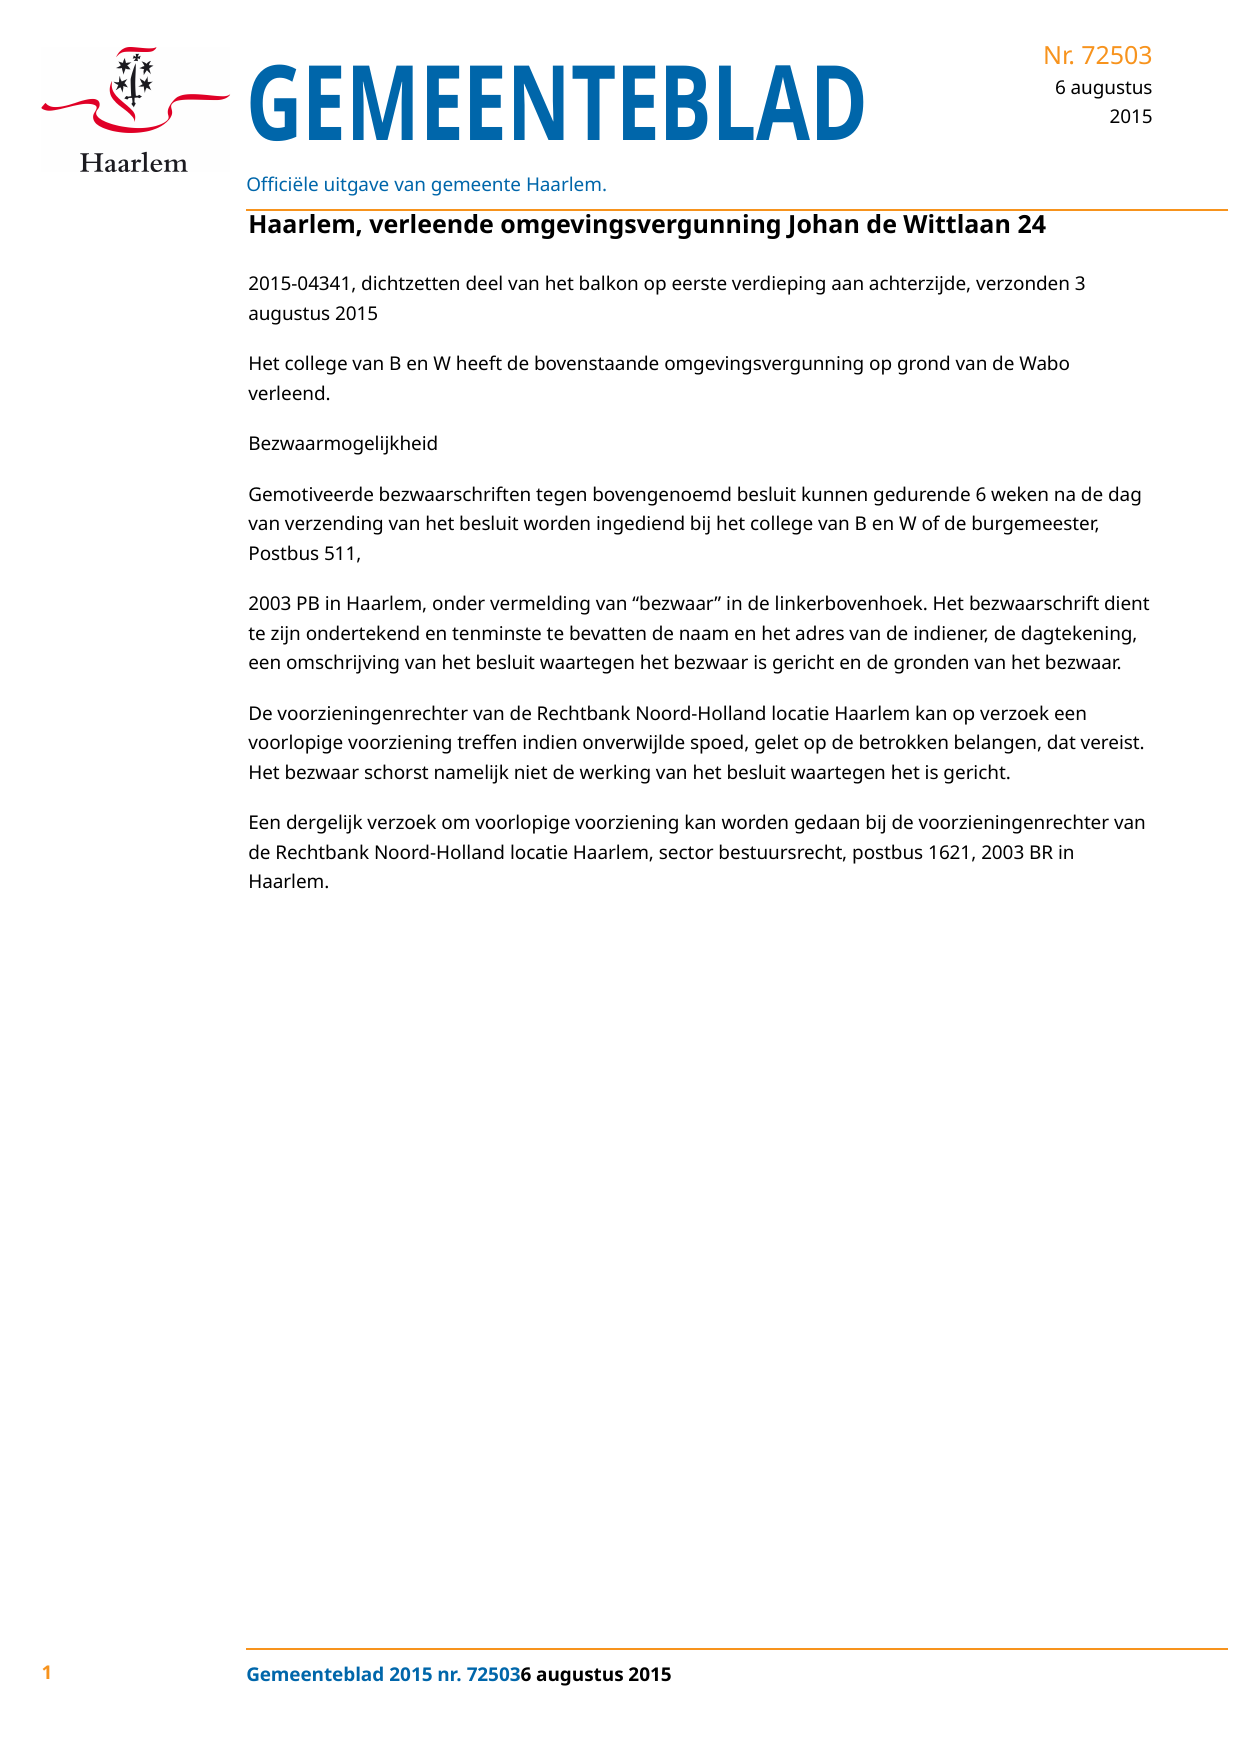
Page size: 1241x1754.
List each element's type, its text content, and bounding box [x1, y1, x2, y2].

text Het college van B en W heeft de bovenstaande omgevingsvergunning op grond van de Wabo verleend. [248, 350, 1152, 406]
text Haarlem, verleende omgevingsvergunning Johan de Wittlaan 24 [248, 211, 1152, 241]
text Bezwaarmogelijkheid [248, 430, 1152, 456]
text 2003 PB in Haarlem, onder vermelding van “bezwaar” in de linkerbovenhoek. Het bezwaarschrift dient te zijn ondertekend en tenminste te bevatten de naam en het adres van de indiener, de dagtekening, een omschrijving van het besluit waartegen het bezwaar is gericht en de gronden van het bezwaar. [248, 590, 1152, 675]
text De voorzieningenrechter van de Rechtbank Noord-Holland locatie Haarlem kan op verzoek een voorlopige voorziening treffen indien onverwijlde spoed, gelet op de betrokken belangen, dat vereist. Het bezwaar schorst namelijk niet de werking van het besluit waartegen het is gericht. [248, 700, 1152, 785]
text 2015-04341, dichtzetten deel van het balkon op eerste verdieping aan achterzijde, verzonden 3 augustus 2015 [248, 270, 1152, 326]
text Gemotiveerde bezwaarschriften tegen bovengenoemd besluit kunnen gedurende 6 weken na de dag van verzending van het besluit worden ingediend bij het college van B en W of de burgemeester, Postbus 511, [248, 481, 1152, 566]
picture [41, 47, 231, 172]
text Een dergelijk verzoek om voorlopige voorziening kan worden gedaan bij de voorzieningenrechter van de Rechtbank Noord-Holland locatie Haarlem, sector bestuursrecht, postbus 1621, 2003 BR in Haarlem. [248, 809, 1152, 894]
